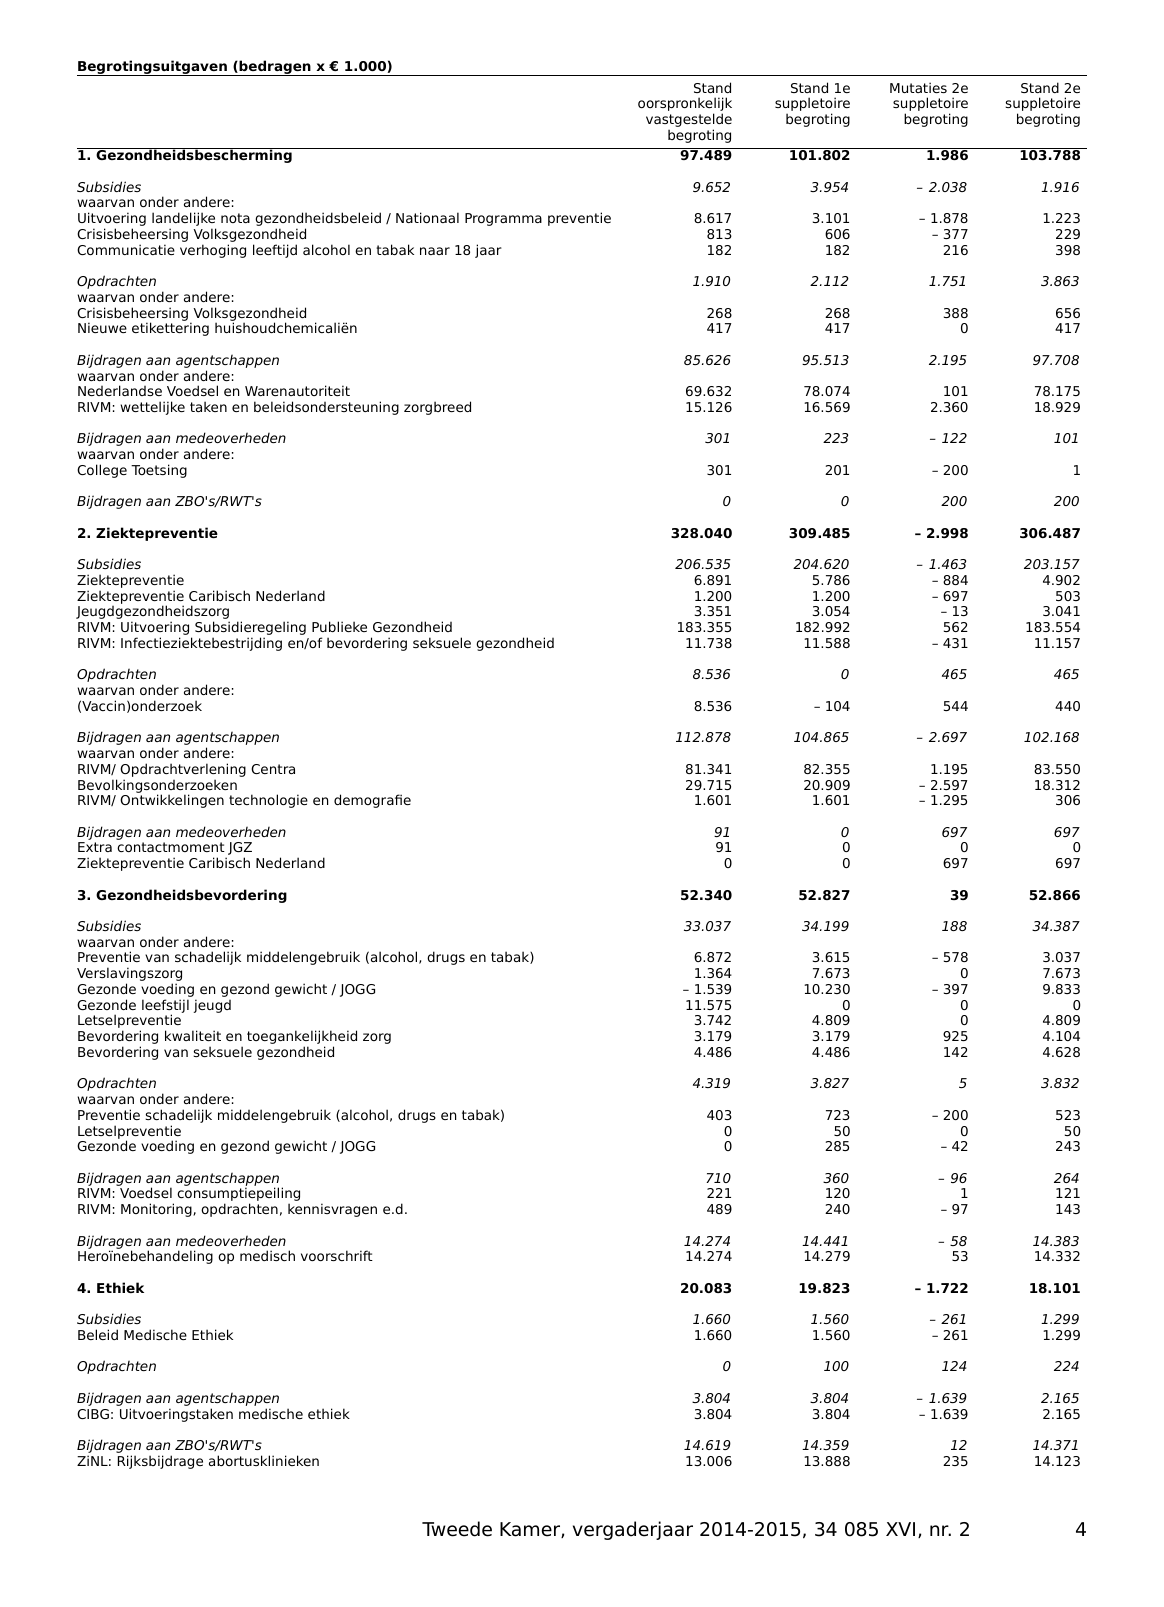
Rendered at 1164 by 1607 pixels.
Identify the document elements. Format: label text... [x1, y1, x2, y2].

table_cell [620, 903, 738, 919]
table_cell Preventie schadelijk middelengebruik (alcohol, drugs en tabak) [77, 1108, 620, 1123]
table_cell 697 [974, 825, 1087, 840]
table_cell 0 [856, 1123, 974, 1139]
table_cell [974, 1092, 1087, 1108]
table_cell RIVM: Monitoring, opdrachten, kennisvragen e.d. [77, 1202, 620, 1218]
table_cell 81.341 [620, 762, 738, 777]
table_cell 120 [738, 1186, 856, 1202]
table_cell [620, 746, 738, 762]
table_cell [738, 683, 856, 699]
table_cell RIVM: Uitvoering Subsidieregeling Publieke Gezondheid [77, 620, 620, 636]
table_cell [856, 510, 974, 526]
table_cell 2.112 [738, 274, 856, 290]
table_cell 91 [620, 840, 738, 856]
table_cell Opdrachten [77, 1359, 620, 1375]
table_cell [738, 903, 856, 919]
table_cell Verslavingszorg [77, 966, 620, 982]
table_cell [620, 809, 738, 824]
table_cell 4.628 [974, 1045, 1087, 1060]
table_cell [856, 195, 974, 211]
table_cell [620, 258, 738, 274]
table_cell 224 [974, 1359, 1087, 1375]
table_cell Gezonde leefstijl jeugd [77, 998, 620, 1013]
table_cell 229 [974, 227, 1087, 242]
table_cell [738, 714, 856, 730]
table_cell [974, 479, 1087, 494]
table_cell [738, 1296, 856, 1312]
table_cell [856, 164, 974, 179]
table_cell [77, 1265, 620, 1281]
table_cell Opdrachten [77, 667, 620, 683]
table_cell 0 [620, 1359, 738, 1375]
table_cell 1.601 [738, 793, 856, 809]
table_cell Bevordering van seksuele gezondheid [77, 1045, 620, 1060]
table_cell – 200 [856, 463, 974, 478]
table_cell Bijdragen aan medeoverheden [77, 1234, 620, 1249]
table_cell – 578 [856, 950, 974, 966]
table_header Begrotingsuitgaven (bedragen x € 1.000) [77, 59, 1087, 75]
table_cell 697 [974, 856, 1087, 872]
table_cell 3.351 [620, 604, 738, 620]
table_cell 102.168 [974, 730, 1087, 746]
table_cell [856, 416, 974, 431]
table_cell waarvan onder andere: [77, 368, 620, 384]
table_cell 3.954 [738, 180, 856, 195]
table_cell Heroïnebehandeling op medisch voorschrift [77, 1249, 620, 1265]
table_cell – 96 [856, 1171, 974, 1186]
table_cell [856, 1344, 974, 1359]
table_cell 0 [620, 1139, 738, 1155]
table_cell [738, 510, 856, 526]
table_cell [738, 1265, 856, 1281]
table_cell 4.902 [974, 573, 1087, 588]
table_cell – 884 [856, 573, 974, 588]
table_cell [974, 1344, 1087, 1359]
table_cell Nederlandse Voedsel en Warenautoriteit [77, 384, 620, 400]
table_cell [77, 164, 620, 179]
table_cell [620, 164, 738, 179]
table_cell [856, 714, 974, 730]
table_cell Bijdragen aan ZBO's/RWT's [77, 1438, 620, 1454]
table_cell [620, 416, 738, 431]
table_cell 0 [738, 667, 856, 683]
table_cell 240 [738, 1202, 856, 1218]
table_cell 285 [738, 1139, 856, 1155]
table_cell 14.619 [620, 1438, 738, 1454]
table_cell 33.037 [620, 919, 738, 934]
table_cell waarvan onder andere: [77, 447, 620, 463]
table_cell Bijdragen aan agentschappen [77, 1391, 620, 1406]
table_cell [620, 683, 738, 699]
table_cell [620, 1218, 738, 1233]
table_cell 1.560 [738, 1328, 856, 1343]
table_cell 3.804 [738, 1406, 856, 1422]
table_cell [620, 479, 738, 494]
table_cell [738, 872, 856, 887]
table_cell 1.660 [620, 1312, 738, 1328]
table_cell 0 [974, 840, 1087, 856]
table_cell [856, 1092, 974, 1108]
table_cell 8.536 [620, 699, 738, 714]
table_cell 3.804 [620, 1406, 738, 1422]
table_cell 201 [738, 463, 856, 478]
table_cell 203.157 [974, 557, 1087, 573]
table_cell [974, 1375, 1087, 1391]
table_cell 268 [620, 305, 738, 321]
table_cell – 42 [856, 1139, 974, 1155]
table_cell 85.626 [620, 353, 738, 368]
table_cell 4. Ethiek [77, 1281, 620, 1296]
table_cell 97.489 [620, 149, 738, 164]
table_cell – 1.295 [856, 793, 974, 809]
table_cell 52.340 [620, 888, 738, 903]
table_cell 3.804 [620, 1391, 738, 1406]
table_cell – 2.998 [856, 526, 974, 541]
table_cell 306 [974, 793, 1087, 809]
table_cell 142 [856, 1045, 974, 1060]
table_cell 403 [620, 1108, 738, 1123]
table_cell 3.041 [974, 604, 1087, 620]
table_cell [856, 651, 974, 667]
table_cell 925 [856, 1029, 974, 1045]
table_cell 523 [974, 1108, 1087, 1123]
table_cell Opdrachten [77, 274, 620, 290]
table_cell [620, 447, 738, 463]
table_cell 235 [856, 1454, 974, 1469]
table_cell 503 [974, 589, 1087, 604]
table_cell (Vaccin)onderzoek [77, 699, 620, 714]
table_cell [738, 1422, 856, 1438]
table_cell [77, 1296, 620, 1312]
table_cell 440 [974, 699, 1087, 714]
table_cell – 1.539 [620, 982, 738, 997]
table_cell [620, 1344, 738, 1359]
table_cell 7.673 [738, 966, 856, 982]
table_cell 216 [856, 243, 974, 258]
table_cell [77, 510, 620, 526]
table_cell [974, 447, 1087, 463]
table_cell 489 [620, 1202, 738, 1218]
table_cell 200 [856, 494, 974, 510]
table_cell [974, 541, 1087, 557]
table_cell [620, 541, 738, 557]
table_cell – 397 [856, 982, 974, 997]
table_cell [620, 337, 738, 353]
table_cell 1.364 [620, 966, 738, 982]
table_cell 656 [974, 305, 1087, 321]
table_cell Letselpreventie [77, 1013, 620, 1029]
table_cell [77, 809, 620, 824]
table_cell CIBG: Uitvoeringstaken medische ethiek [77, 1406, 620, 1422]
table_cell 101 [856, 384, 974, 400]
table_cell Beleid Medische Ethiek [77, 1328, 620, 1343]
table_cell [856, 1296, 974, 1312]
table_cell [620, 368, 738, 384]
table_cell 112.878 [620, 730, 738, 746]
table_cell [974, 714, 1087, 730]
table_cell [974, 510, 1087, 526]
table_cell 4.104 [974, 1029, 1087, 1045]
table_cell [738, 164, 856, 179]
table_cell 16.569 [738, 400, 856, 416]
table_cell – 377 [856, 227, 974, 242]
table_cell [620, 1155, 738, 1171]
table_cell [974, 1265, 1087, 1281]
table_cell 14.279 [738, 1249, 856, 1265]
table_cell waarvan onder andere: [77, 746, 620, 762]
table_cell waarvan onder andere: [77, 683, 620, 699]
table_cell – 1.639 [856, 1406, 974, 1422]
table_cell [77, 1060, 620, 1076]
table_cell 0 [856, 1013, 974, 1029]
table_cell 697 [856, 825, 974, 840]
table_cell [620, 872, 738, 887]
table_cell 465 [856, 667, 974, 683]
table_cell Bijdragen aan agentschappen [77, 730, 620, 746]
table_cell 2.165 [974, 1391, 1087, 1406]
table_cell 29.715 [620, 777, 738, 793]
table_cell 0 [620, 494, 738, 510]
table_cell – 2.038 [856, 180, 974, 195]
table_cell [620, 1375, 738, 1391]
table_cell 4.809 [738, 1013, 856, 1029]
table_cell [856, 337, 974, 353]
table_cell 0 [856, 966, 974, 982]
table_cell 14.123 [974, 1454, 1087, 1469]
table_cell [738, 1375, 856, 1391]
table_cell 1 [974, 463, 1087, 478]
table_cell 1.560 [738, 1312, 856, 1328]
table_cell [738, 1060, 856, 1076]
table_cell [738, 447, 856, 463]
table_cell – 2.597 [856, 777, 974, 793]
table_cell 3.054 [738, 604, 856, 620]
table_cell [974, 258, 1087, 274]
table_cell 19.823 [738, 1281, 856, 1296]
table_cell waarvan onder andere: [77, 195, 620, 211]
table_cell [620, 290, 738, 305]
table_cell [856, 258, 974, 274]
table_cell [856, 1265, 974, 1281]
table_cell [620, 195, 738, 211]
table_cell [738, 337, 856, 353]
table_cell [77, 651, 620, 667]
table_cell [77, 903, 620, 919]
table_cell 200 [974, 494, 1087, 510]
table_cell [738, 1092, 856, 1108]
table_cell 14.371 [974, 1438, 1087, 1454]
table_cell [620, 1060, 738, 1076]
table_cell 101.802 [738, 149, 856, 164]
table_cell [974, 416, 1087, 431]
table_cell [738, 195, 856, 211]
table_cell [856, 1422, 974, 1438]
table_cell [77, 1218, 620, 1233]
table_cell [620, 1296, 738, 1312]
table_cell ZiNL: Rijksbijdrage abortusklinieken [77, 1454, 620, 1469]
table_cell [77, 1422, 620, 1438]
table_cell 388 [856, 305, 974, 321]
table_cell [856, 683, 974, 699]
table_cell 14.274 [620, 1249, 738, 1265]
table_cell 417 [738, 321, 856, 337]
table_cell – 697 [856, 589, 974, 604]
table_cell [620, 714, 738, 730]
table_cell Uitvoering landelijke nota gezondheidsbeleid / Nationaal Programma preventie [77, 211, 620, 227]
table_cell 53 [856, 1249, 974, 1265]
table_cell 0 [738, 825, 856, 840]
table_cell 101 [974, 431, 1087, 447]
table_cell 0 [738, 998, 856, 1013]
table_cell 544 [856, 699, 974, 714]
table_cell 1.200 [620, 589, 738, 604]
table_cell 4.809 [974, 1013, 1087, 1029]
table_cell 2.165 [974, 1406, 1087, 1422]
table_cell 8.617 [620, 211, 738, 227]
table_cell 204.620 [738, 557, 856, 573]
table_cell – 431 [856, 636, 974, 651]
table_cell [974, 935, 1087, 950]
table_cell Stand 2e suppletoire begroting [974, 76, 1087, 148]
table_cell [974, 903, 1087, 919]
table_cell 95.513 [738, 353, 856, 368]
table_cell – 1.878 [856, 211, 974, 227]
table_cell 9.833 [974, 982, 1087, 997]
table_cell 13.006 [620, 1454, 738, 1469]
table_cell 188 [856, 919, 974, 934]
table_cell [738, 416, 856, 431]
table_cell [974, 1155, 1087, 1171]
table_cell [856, 1155, 974, 1171]
table_cell [77, 479, 620, 494]
table_cell 723 [738, 1108, 856, 1123]
table_cell 103.788 [974, 149, 1087, 164]
table_cell [77, 1375, 620, 1391]
table_cell 78.074 [738, 384, 856, 400]
table_cell 0 [620, 856, 738, 872]
table_cell 18.101 [974, 1281, 1087, 1296]
table_cell [620, 1092, 738, 1108]
table_cell 14.441 [738, 1234, 856, 1249]
table_cell [738, 290, 856, 305]
table_cell 813 [620, 227, 738, 242]
table_cell 52.866 [974, 888, 1087, 903]
table_cell Letselpreventie [77, 1123, 620, 1139]
table_cell 182 [738, 243, 856, 258]
table_cell 3.827 [738, 1076, 856, 1092]
table_cell Subsidies [77, 180, 620, 195]
table_cell 7.673 [974, 966, 1087, 982]
table_cell [620, 651, 738, 667]
table_cell RIVM: Infectieziektebestrijding en/of bevordering seksuele gezondheid [77, 636, 620, 651]
table_cell 20.083 [620, 1281, 738, 1296]
table_cell Subsidies [77, 1312, 620, 1328]
table_cell 0 [738, 856, 856, 872]
table_cell – 58 [856, 1234, 974, 1249]
table_cell Bijdragen aan agentschappen [77, 1171, 620, 1186]
table_cell 360 [738, 1171, 856, 1186]
table_cell 301 [620, 463, 738, 478]
table_cell [974, 1060, 1087, 1076]
table_cell Mutaties 2e suppletoire begroting [856, 76, 974, 148]
table_cell 10.230 [738, 982, 856, 997]
table_cell 69.632 [620, 384, 738, 400]
table_cell – 2.697 [856, 730, 974, 746]
table_cell – 261 [856, 1328, 974, 1343]
table_cell Subsidies [77, 919, 620, 934]
table_cell 465 [974, 667, 1087, 683]
table_cell Bevolkingsonderzoeken [77, 777, 620, 793]
table_cell 20.909 [738, 777, 856, 793]
table_cell 0 [738, 494, 856, 510]
table_cell 14.332 [974, 1249, 1087, 1265]
table_cell 4.319 [620, 1076, 738, 1092]
table_cell Bijdragen aan medeoverheden [77, 825, 620, 840]
table_cell 12 [856, 1438, 974, 1454]
table_cell [856, 290, 974, 305]
table_cell Bijdragen aan ZBO's/RWT's [77, 494, 620, 510]
table_cell [856, 479, 974, 494]
table_cell 11.157 [974, 636, 1087, 651]
table_cell [77, 76, 620, 148]
table_cell Ziektepreventie Caribisch Nederland [77, 856, 620, 872]
table_cell Stand oorspronkelijk vastgestelde begroting [620, 76, 738, 148]
table_cell 3.863 [974, 274, 1087, 290]
table_cell [856, 809, 974, 824]
table_cell – 122 [856, 431, 974, 447]
table_cell [738, 746, 856, 762]
table_cell 11.575 [620, 998, 738, 1013]
table_cell Crisisbeheersing Volksgezondheid [77, 305, 620, 321]
table_cell 97.708 [974, 353, 1087, 368]
table_cell – 1.722 [856, 1281, 974, 1296]
table_cell 1.660 [620, 1328, 738, 1343]
table_cell RIVM/ Opdrachtverlening Centra [77, 762, 620, 777]
table_cell Stand 1e suppletoire begroting [738, 76, 856, 148]
table_cell 2.195 [856, 353, 974, 368]
table_cell [974, 1218, 1087, 1233]
table_cell [974, 872, 1087, 887]
table_cell 268 [738, 305, 856, 321]
table_cell 0 [620, 1123, 738, 1139]
table_cell [856, 368, 974, 384]
table_cell waarvan onder andere: [77, 1092, 620, 1108]
table_cell waarvan onder andere: [77, 935, 620, 950]
table_cell [738, 935, 856, 950]
table_cell RIVM: wettelijke taken en beleidsondersteuning zorgbreed [77, 400, 620, 416]
table_cell 1.986 [856, 149, 974, 164]
table_cell [974, 164, 1087, 179]
table_cell [856, 541, 974, 557]
table_cell [856, 935, 974, 950]
table_cell 4.486 [738, 1045, 856, 1060]
table_cell 3.832 [974, 1076, 1087, 1092]
table_cell 417 [620, 321, 738, 337]
table_cell 606 [738, 227, 856, 242]
table_cell [620, 1265, 738, 1281]
table_cell RIVM/ Ontwikkelingen technologie en demografie [77, 793, 620, 809]
table_cell 4.486 [620, 1045, 738, 1060]
table_cell 223 [738, 431, 856, 447]
table_cell 2. Ziektepreventie [77, 526, 620, 541]
table_cell [974, 651, 1087, 667]
table_cell Jeugdgezondheidszorg [77, 604, 620, 620]
table_cell 121 [974, 1186, 1087, 1202]
table_cell Communicatie verhoging leeftijd alcohol en tabak naar 18 jaar [77, 243, 620, 258]
table_cell [77, 416, 620, 431]
table_cell Preventie van schadelijk middelengebruik (alcohol, drugs en tabak) [77, 950, 620, 966]
table_cell Bevordering kwaliteit en toegankelijkheid zorg [77, 1029, 620, 1045]
table_cell 3. Gezondheidsbevordering [77, 888, 620, 903]
table_cell 18.312 [974, 777, 1087, 793]
table_cell 710 [620, 1171, 738, 1186]
table_cell 1.195 [856, 762, 974, 777]
table_cell [738, 479, 856, 494]
table_cell – 1.639 [856, 1391, 974, 1406]
table_cell 328.040 [620, 526, 738, 541]
table_cell 1.751 [856, 274, 974, 290]
table_cell 309.485 [738, 526, 856, 541]
table_cell 398 [974, 243, 1087, 258]
table_cell [856, 1060, 974, 1076]
table_cell 100 [738, 1359, 856, 1375]
table_cell 3.179 [738, 1029, 856, 1045]
table_cell 0 [974, 998, 1087, 1013]
table_cell 1 [856, 1186, 974, 1202]
table_cell 9.652 [620, 180, 738, 195]
table_cell 0 [856, 840, 974, 856]
table_cell 34.387 [974, 919, 1087, 934]
table_cell 3.179 [620, 1029, 738, 1045]
table_cell [77, 714, 620, 730]
table_cell 3.037 [974, 950, 1087, 966]
table_cell 1.299 [974, 1328, 1087, 1343]
table_cell 3.615 [738, 950, 856, 966]
table_cell [77, 337, 620, 353]
table_cell [974, 195, 1087, 211]
table_cell – 13 [856, 604, 974, 620]
table_cell 306.487 [974, 526, 1087, 541]
table_cell 206.535 [620, 557, 738, 573]
table_cell College Toetsing [77, 463, 620, 478]
table_cell 183.554 [974, 620, 1087, 636]
table_cell 243 [974, 1139, 1087, 1155]
table_cell [738, 368, 856, 384]
table_cell 3.742 [620, 1013, 738, 1029]
table_cell [974, 746, 1087, 762]
table_cell [856, 872, 974, 887]
table_cell 183.355 [620, 620, 738, 636]
table_cell 301 [620, 431, 738, 447]
table_cell 104.865 [738, 730, 856, 746]
table_cell Extra contactmoment JGZ [77, 840, 620, 856]
table_cell – 261 [856, 1312, 974, 1328]
table_cell 18.929 [974, 400, 1087, 416]
table_cell Gezonde voeding en gezond gewicht / JOGG [77, 982, 620, 997]
table_cell [620, 935, 738, 950]
table_cell [974, 337, 1087, 353]
table_cell 1. Gezondheidsbescherming [77, 149, 620, 164]
table_cell Bijdragen aan agentschappen [77, 353, 620, 368]
table_cell 14.359 [738, 1438, 856, 1454]
table_cell 34.199 [738, 919, 856, 934]
table_cell 82.355 [738, 762, 856, 777]
table_cell [856, 1375, 974, 1391]
table_cell – 104 [738, 699, 856, 714]
table_cell 1.601 [620, 793, 738, 809]
table_cell [738, 1344, 856, 1359]
table_cell 91 [620, 825, 738, 840]
table_cell [77, 1344, 620, 1359]
table_cell 0 [856, 998, 974, 1013]
table_cell [856, 447, 974, 463]
table_cell 11.738 [620, 636, 738, 651]
table_cell Ziektepreventie Caribisch Nederland [77, 589, 620, 604]
table_cell [974, 1422, 1087, 1438]
table_cell Bijdragen aan medeoverheden [77, 431, 620, 447]
table_cell Nieuwe etikettering huishoudchemicaliën [77, 321, 620, 337]
table_cell 143 [974, 1202, 1087, 1218]
table_cell 5.786 [738, 573, 856, 588]
table_cell 417 [974, 321, 1087, 337]
table_cell 3.101 [738, 211, 856, 227]
table_cell – 1.463 [856, 557, 974, 573]
table_cell 264 [974, 1171, 1087, 1186]
table_cell 182.992 [738, 620, 856, 636]
table_cell 39 [856, 888, 974, 903]
table_cell [974, 809, 1087, 824]
table_cell waarvan onder andere: [77, 290, 620, 305]
table_cell Crisisbeheersing Volksgezondheid [77, 227, 620, 242]
table_cell 221 [620, 1186, 738, 1202]
table_cell 6.872 [620, 950, 738, 966]
table_cell 3.804 [738, 1391, 856, 1406]
table_cell [738, 1218, 856, 1233]
table_cell [974, 683, 1087, 699]
table_cell 14.274 [620, 1234, 738, 1249]
table_cell Subsidies [77, 557, 620, 573]
table_cell 182 [620, 243, 738, 258]
table_cell 83.550 [974, 762, 1087, 777]
table_cell [620, 510, 738, 526]
table_cell Ziektepreventie [77, 573, 620, 588]
table_cell [620, 1422, 738, 1438]
table_cell 1.299 [974, 1312, 1087, 1328]
table_cell 1.223 [974, 211, 1087, 227]
table_cell [738, 651, 856, 667]
table_cell 124 [856, 1359, 974, 1375]
table_cell 0 [738, 840, 856, 856]
table_cell 50 [738, 1123, 856, 1139]
table_cell [738, 541, 856, 557]
table_cell 78.175 [974, 384, 1087, 400]
table_cell [77, 541, 620, 557]
table_cell 14.383 [974, 1234, 1087, 1249]
table_cell [738, 809, 856, 824]
table_cell 50 [974, 1123, 1087, 1139]
table_cell [974, 290, 1087, 305]
table_cell [738, 1155, 856, 1171]
table_cell RIVM: Voedsel consumptiepeiling [77, 1186, 620, 1202]
table_cell [856, 1218, 974, 1233]
table_cell [738, 258, 856, 274]
table_cell [856, 746, 974, 762]
table_cell 1.200 [738, 589, 856, 604]
table_cell – 97 [856, 1202, 974, 1218]
table_cell [77, 1155, 620, 1171]
table_cell 15.126 [620, 400, 738, 416]
table_cell [77, 258, 620, 274]
table_cell 0 [856, 321, 974, 337]
table_cell 11.588 [738, 636, 856, 651]
table_cell 1.910 [620, 274, 738, 290]
table_cell 2.360 [856, 400, 974, 416]
table_cell 13.888 [738, 1454, 856, 1469]
table_cell 6.891 [620, 573, 738, 588]
table_cell Gezonde voeding en gezond gewicht / JOGG [77, 1139, 620, 1155]
table_cell 697 [856, 856, 974, 872]
table_cell Opdrachten [77, 1076, 620, 1092]
table_cell 8.536 [620, 667, 738, 683]
table_cell 562 [856, 620, 974, 636]
table_cell – 200 [856, 1108, 974, 1123]
table_cell 52.827 [738, 888, 856, 903]
table_cell [974, 1296, 1087, 1312]
table_cell [856, 903, 974, 919]
table_cell 5 [856, 1076, 974, 1092]
table_cell [77, 872, 620, 887]
table_cell 1.916 [974, 180, 1087, 195]
table_cell [974, 368, 1087, 384]
